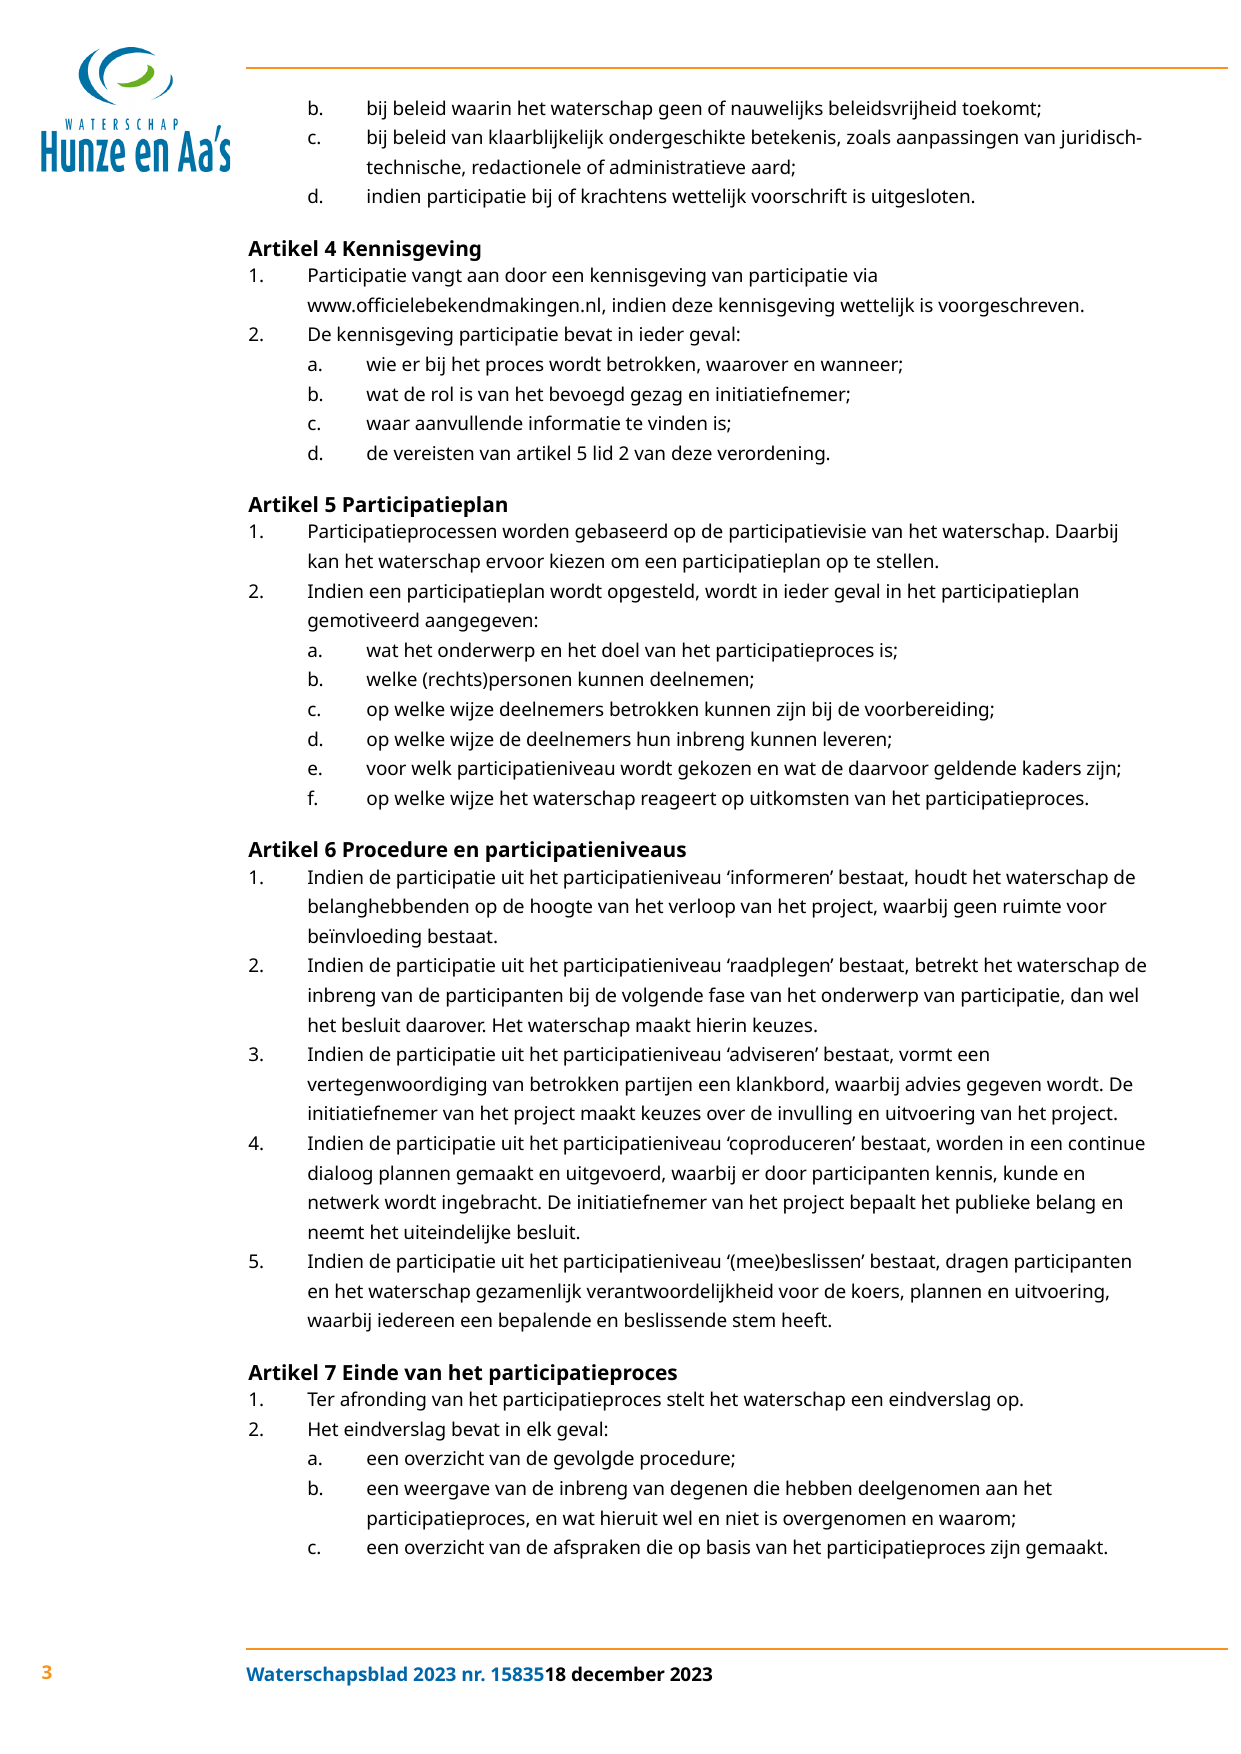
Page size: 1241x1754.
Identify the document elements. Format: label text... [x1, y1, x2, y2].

list Indien de participatie uit het participatieniveau ‘coproduceren’ bestaat, worden in een continue dialoog plannen gemaakt en uitgevoerd, waarbij er door participanten kennis, kunde en netwerk wordt ingebracht. De initiatiefnemer van het project bepaalt het publieke belang en neemt het uiteindelijke besluit. [248, 1130, 1152, 1244]
text Artikel 7 Einde van het participatieproces [248, 1358, 1152, 1386]
picture [226, 145, 231, 156]
list bij beleid waarin het waterschap geen of nauwelijks beleidsvrijheid toekomt; [307, 95, 1152, 121]
list Participatie vangt aan door een kennisgeving van participatie via www.officielebekendmakingen.nl, indien deze kennisgeving wettelijk is voorgeschreven. [248, 262, 1152, 318]
list een weergave van de inbreng van degenen die hebben deelgenomen aan het participatieproces, en wat hieruit wel en niet is overgenomen en waarom; [307, 1475, 1152, 1531]
list op welke wijze deelnemers betrokken kunnen zijn bij de voorbereiding; [307, 696, 1152, 722]
list Ter afronding van het participatieproces stelt het waterschap een eindverslag op. [248, 1386, 1152, 1412]
list wat het onderwerp en het doel van het participatieproces is; [307, 637, 1152, 663]
list Participatieprocessen worden gebaseerd op de participatievisie van het waterschap. Daarbij kan het waterschap ervoor kiezen om een participatieplan op te stellen. [248, 519, 1152, 574]
list wie er bij het proces wordt betrokken, waarover en wanneer; [307, 351, 1152, 377]
list voor welk participatieniveau wordt gekozen en wat de daarvoor geldende kaders zijn; [307, 755, 1152, 781]
list op welke wijze het waterschap reageert op uitkomsten van het participatieproces. [307, 785, 1152, 811]
list een overzicht van de gevolgde procedure; [307, 1446, 1152, 1471]
list Indien de participatie uit het participatieniveau ‘raadplegen’ bestaat, betrekt het waterschap de inbreng van de participanten bij de volgende fase van het onderwerp van participatie, dan wel het besluit daarover. Het waterschap maakt hierin keuzes. [248, 953, 1152, 1037]
list de vereisten van artikel 5 lid 2 van deze verordening. [307, 440, 1152, 466]
list indien participatie bij of krachtens wettelijk voorschrift is uitgesloten. [307, 183, 1152, 209]
list Indien de participatie uit het participatieniveau ‘adviseren’ bestaat, vormt een vertegenwoordiging van betrokken partijen een klankbord, waarbij advies gegeven wordt. De initiatiefnemer van het project maakt keuzes over de invulling en uitvoering van het project. [248, 1041, 1152, 1126]
list Het eindverslag bevat in elk geval: [248, 1416, 1152, 1442]
text Artikel 6 Procedure en participatieniveaus [248, 835, 1152, 864]
list wat de rol is van het bevoegd gezag en initiatiefnemer; [307, 381, 1152, 406]
list Indien een participatieplan wordt opgesteld, wordt in ieder geval in het participatieplan gemotiveerd aangegeven: [248, 578, 1152, 633]
picture [183, 163, 191, 172]
list waar aanvullende informatie te vinden is; [307, 410, 1152, 436]
picture [47, 154, 51, 172]
text Artikel 4 Kennisgeving [248, 234, 1152, 262]
text Artikel 5 Participatieplan [248, 490, 1152, 519]
list welke (rechts)personen kunnen deelnemen; [307, 667, 1152, 692]
picture [41, 47, 231, 172]
list een overzicht van de afspraken die op basis van het participatieproces zijn gemaakt. [307, 1534, 1152, 1560]
list Indien de participatie uit het participatieniveau ‘informeren’ bestaat, houdt het waterschap de belanghebbenden op de hoogte van het verloop van het project, waarbij geen ruimte voor beïnvloeding bestaat. [248, 864, 1152, 949]
list De kennisgeving participatie bevat in ieder geval: [248, 322, 1152, 347]
list bij beleid van klaarblijkelijk ondergeschikte betekenis, zoals aanpassingen van juridisch-technische, redactionele of administratieve aard; [307, 124, 1152, 180]
list op welke wijze de deelnemers hun inbreng kunnen leveren; [307, 726, 1152, 752]
list Indien de participatie uit het participatieniveau ‘(mee)beslissen’ bestaat, dragen participanten en het waterschap gezamenlijk verantwoordelijkheid voor de koers, plannen en uitvoering, waarbij iedereen een bepalende en beslissende stem heeft. [248, 1248, 1152, 1333]
